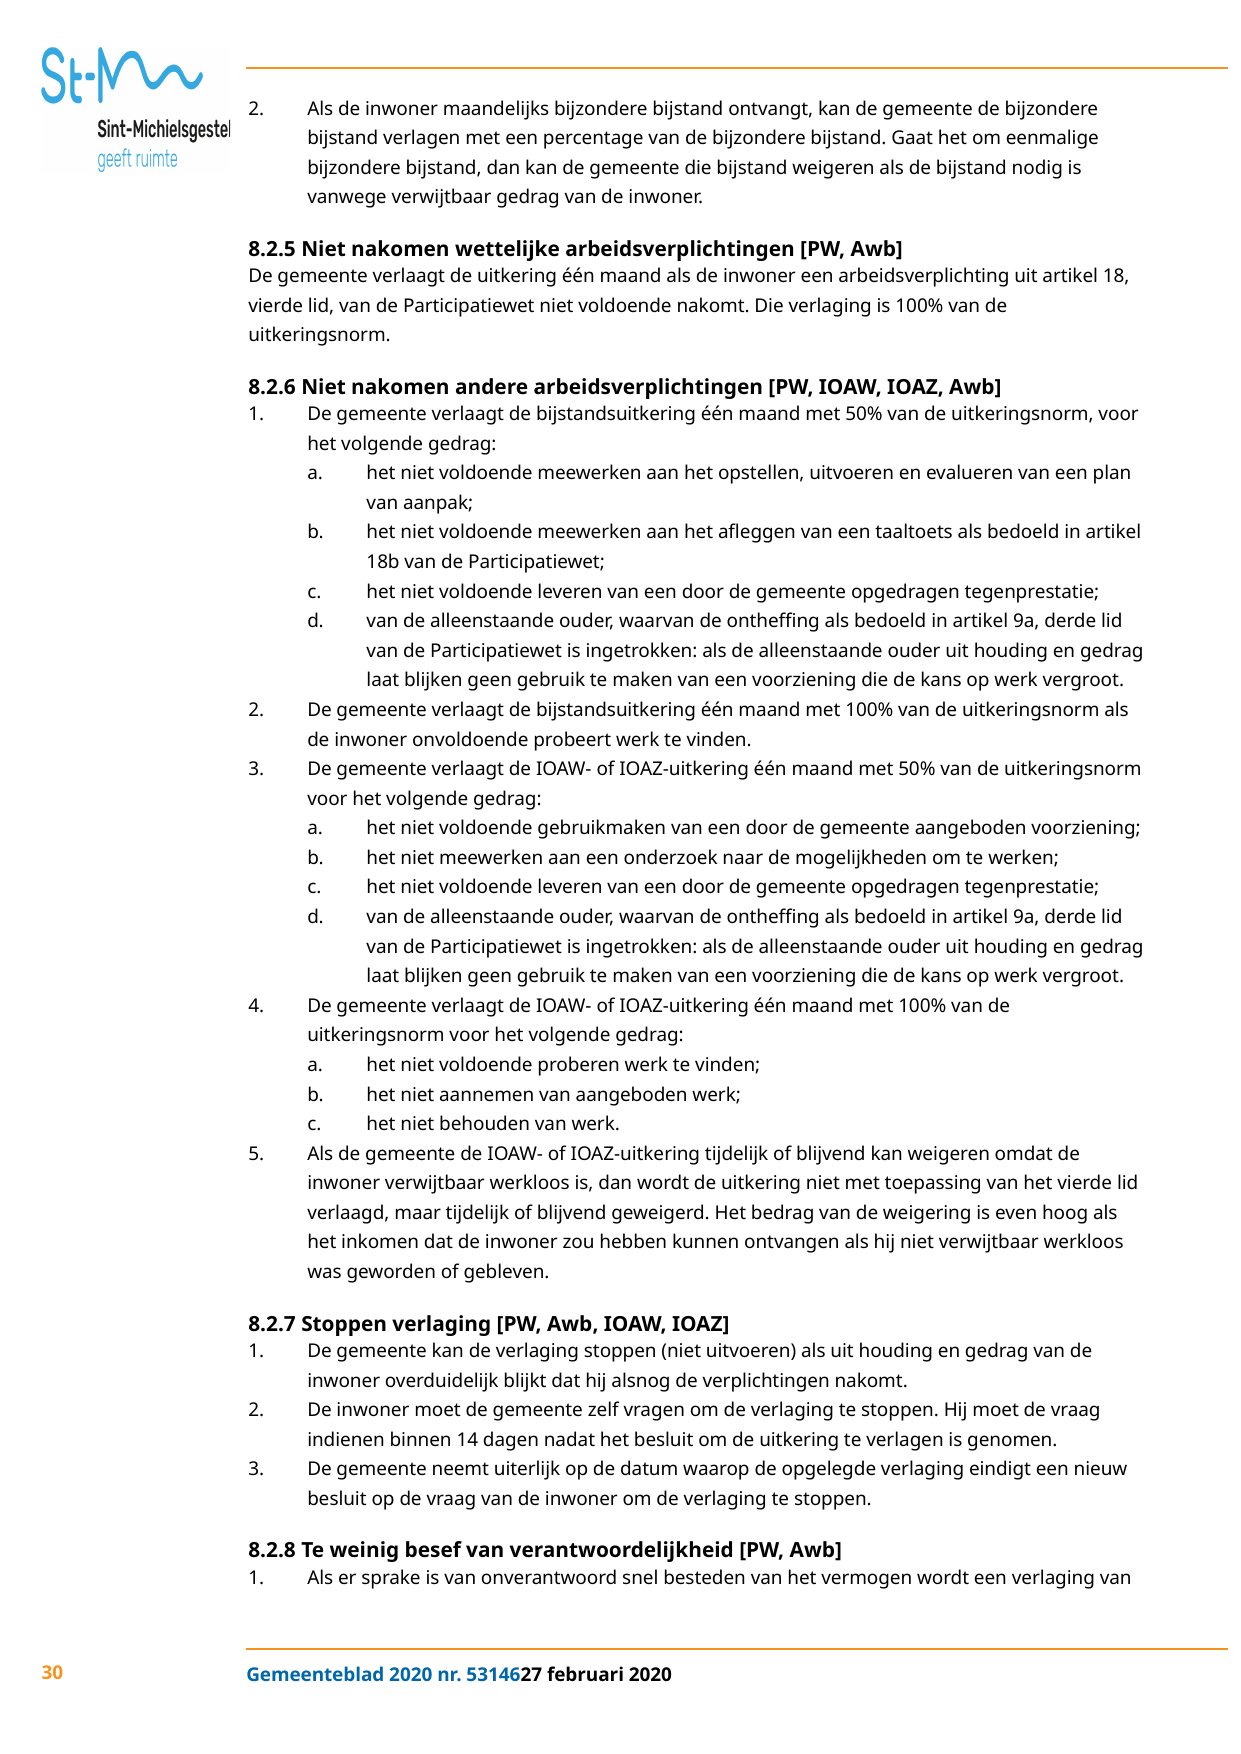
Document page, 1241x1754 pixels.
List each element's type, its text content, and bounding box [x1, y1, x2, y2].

list De gemeente neemt uiterlijk op de datum waarop de opgelegde verlaging eindigt een nieuw besluit op de vraag van de inwoner om de verlaging te stoppen. [248, 1456, 1152, 1511]
list De gemeente kan de verlaging stoppen (niet uitvoeren) als uit houding en gedrag van de inwoner overduidelijk blijkt dat hij alsnog de verplichtingen nakomt. [248, 1337, 1152, 1392]
list De gemeente verlaagt de bijstandsuitkering één maand met 100% van de uitkeringsnorm als de inwoner onvoldoende probeert werk te vinden. [248, 696, 1152, 752]
picture [41, 47, 231, 172]
list het niet voldoende gebruikmaken van een door de gemeente aangeboden voorziening; [307, 814, 1152, 840]
list het niet meewerken aan een onderzoek naar de mogelijkheden om te werken; [307, 844, 1152, 870]
list het niet voldoende meewerken aan het opstellen, uitvoeren en evalueren van een plan van aanpak; [307, 459, 1152, 515]
list het niet aannemen van aangeboden werk; [307, 1081, 1152, 1107]
list van de alleenstaande ouder, waarvan de ontheffing als bedoeld in artikel 9a, derde lid van de Participatiewet is ingetrokken: als de alleenstaande ouder uit houding en gedrag laat blijken geen gebruik te maken van een voorziening die de kans op werk vergroot. [307, 607, 1152, 692]
list De gemeente verlaagt de IOAW- of IOAZ-uitkering één maand met 50% van de uitkeringsnorm voor het volgende gedrag: [248, 755, 1152, 811]
text 8.2.5 Niet nakomen wettelijke arbeidsverplichtingen [PW, Awb] [248, 234, 1152, 262]
list De inwoner moet de gemeente zelf vragen om de verlaging te stoppen. Hij moet de vraag indienen binnen 14 dagen nadat het besluit om de uitkering te verlagen is genomen. [248, 1396, 1152, 1452]
list van de alleenstaande ouder, waarvan de ontheffing als bedoeld in artikel 9a, derde lid van de Participatiewet is ingetrokken: als de alleenstaande ouder uit houding en gedrag laat blijken geen gebruik te maken van een voorziening die de kans op werk vergroot. [307, 903, 1152, 988]
list Als de inwoner maandelijks bijzondere bijstand ontvangt, kan de gemeente de bijzondere bijstand verlagen met een percentage van de bijzondere bijstand. Gaat het om eenmalige bijzondere bijstand, dan kan de gemeente die bijstand weigeren als de bijstand nodig is vanwege verwijtbaar gedrag van de inwoner. [248, 95, 1152, 209]
list Als er sprake is van onverantwoord snel besteden van het vermogen wordt een verlaging van [248, 1564, 1152, 1590]
list het niet voldoende leveren van een door de gemeente opgedragen tegenprestatie; [307, 578, 1152, 604]
list het niet voldoende leveren van een door de gemeente opgedragen tegenprestatie; [307, 874, 1152, 899]
list het niet behouden van werk. [307, 1110, 1152, 1136]
list Als de gemeente de IOAW- of IOAZ-uitkering tijdelijk of blijvend kan weigeren omdat de inwoner verwijtbaar werkloos is, dan wordt de uitkering niet met toepassing van het vierde lid verlaagd, maar tijdelijk of blijvend geweigerd. Het bedrag van de weigering is even hoog als het inkomen dat de inwoner zou hebben kunnen ontvangen als hij niet verwijtbaar werkloos was geworden of gebleven. [248, 1140, 1152, 1284]
text 8.2.7 Stoppen verlaging [PW, Awb, IOAW, IOAZ] [248, 1309, 1152, 1337]
list De gemeente verlaagt de bijstandsuitkering één maand met 50% van de uitkeringsnorm, voor het volgende gedrag: [248, 400, 1152, 456]
text 8.2.8 Te weinig besef van verantwoordelijkheid [PW, Awb] [248, 1536, 1152, 1564]
text De gemeente verlaagt de uitkering één maand als de inwoner een arbeidsverplichting uit artikel 18, vierde lid, van de Participatiewet niet voldoende nakomt. Die verlaging is 100% van de uitkeringsnorm. [248, 262, 1152, 347]
text 8.2.6 Niet nakomen andere arbeidsverplichtingen [PW, IOAW, IOAZ, Awb] [248, 372, 1152, 400]
list het niet voldoende meewerken aan het afleggen van een taaltoets als bedoeld in artikel 18b van de Participatiewet; [307, 519, 1152, 574]
list het niet voldoende proberen werk te vinden; [307, 1051, 1152, 1077]
list De gemeente verlaagt de IOAW- of IOAZ-uitkering één maand met 100% van de uitkeringsnorm voor het volgende gedrag: [248, 992, 1152, 1047]
